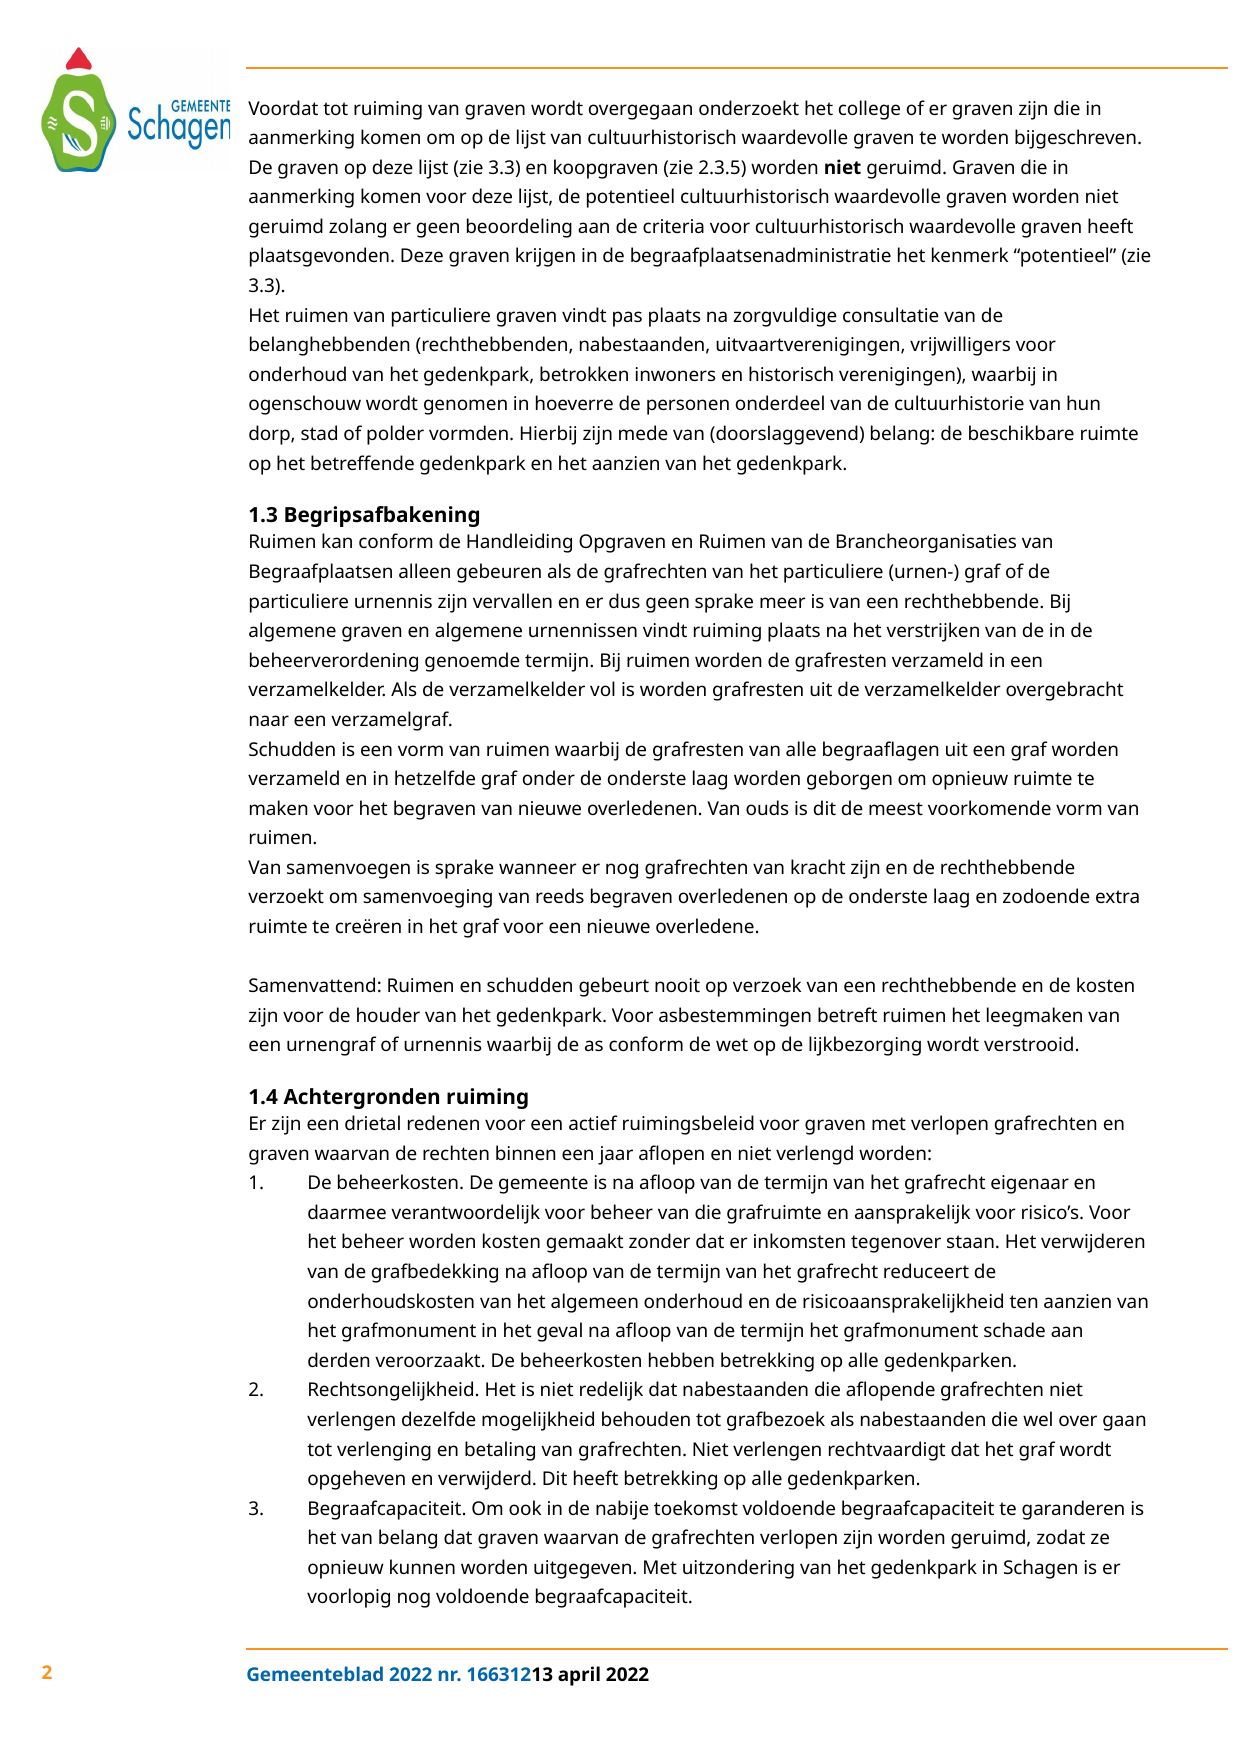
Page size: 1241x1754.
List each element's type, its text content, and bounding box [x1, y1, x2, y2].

list Begraafcapaciteit. Om ook in de nabije toekomst voldoende begraafcapaciteit te garanderen is het van belang dat graven waarvan de grafrechten verlopen zijn worden geruimd, zodat ze opnieuw kunnen worden uitgegeven. Met uitzondering van het gedenkpark in Schagen is er voorlopig nog voldoende begraafcapaciteit. [248, 1495, 1152, 1609]
text Ruimen kan conform de Handleiding Opgraven en Ruimen van de Brancheorganisaties van Begraafplaatsen alleen gebeuren als de grafrechten van het particuliere (urnen-) graf of de particuliere urnennis zijn vervallen en er dus geen sprake meer is van een rechthebbende. Bij algemene graven en algemene urnennissen vindt ruiming plaats na het verstrijken van de in de beheerverordening genoemde termijn. Bij ruimen worden de grafresten verzameld in een verzamelkelder. Als de verzamelkelder vol is worden grafresten uit de verzamelkelder overgebracht naar een verzamelgraf. [248, 529, 1152, 732]
text Voordat tot ruiming van graven wordt overgegaan onderzoekt het college of er graven zijn die in aanmerking komen om op de lijst van cultuurhistorisch waardevolle graven te worden bijgeschreven. De graven op deze lijst (zie 3.3) en koopgraven (zie 2.3.5) worden niet geruimd. Graven die in aanmerking komen voor deze lijst, de potentieel cultuurhistorisch waardevolle graven worden niet geruimd zolang er geen beoordeling aan de criteria voor cultuurhistorisch waardevolle graven heeft plaatsgevonden. Deze graven krijgen in de begraafplaatsenadministratie het kenmerk “potentieel” (zie 3.3). [248, 95, 1152, 298]
text 1.4 Achtergronden ruiming [248, 1082, 1152, 1110]
list De beheerkosten. De gemeente is na afloop van de termijn van het grafrecht eigenaar en daarmee verantwoordelijk voor beheer van die grafruimte en aansprakelijk voor risico’s. Voor het beheer worden kosten gemaakt zonder dat er inkomsten tegenover staan. Het verwijderen van de grafbedekking na afloop van de termijn van het grafrecht reduceert de onderhoudskosten van het algemeen onderhoud en de risicoaansprakelijkheid ten aanzien van het grafmonument in het geval na afloop van de termijn het grafmonument schade aan derden veroorzaakt. De beheerkosten hebben betrekking op alle gedenkparken. [248, 1169, 1152, 1373]
text Samenvattend: Ruimen en schudden gebeurt nooit op verzoek van een rechthebbende en de kosten zijn voor de houder van het gedenkpark. Voor asbestemmingen betreft ruimen het leegmaken van een urnengraf of urnennis waarbij de as conform de wet op de lijkbezorging wordt verstrooid. [248, 972, 1152, 1057]
text 1.3 Begripsafbakening [248, 500, 1152, 529]
text Het ruimen van particuliere graven vindt pas plaats na zorgvuldige consultatie van de belanghebbenden (rechthebbenden, nabestaanden, uitvaartverenigingen, vrijwilligers voor onderhoud van het gedenkpark, betrokken inwoners en historisch verenigingen), waarbij in ogenschouw wordt genomen in hoeverre de personen onderdeel van de cultuurhistorie van hun dorp, stad of polder vormden. Hierbij zijn mede van (doorslaggevend) belang: de beschikbare ruimte op het betreffende gedenkpark en het aanzien van het gedenkpark. [248, 302, 1152, 476]
picture [41, 47, 231, 172]
text Schudden is een vorm van ruimen waarbij de grafresten van alle begraaflagen uit een graf worden verzameld en in hetzelfde graf onder de onderste laag worden geborgen om opnieuw ruimte te maken voor het begraven van nieuwe overledenen. Van ouds is dit de meest voorkomende vorm van ruimen. [248, 736, 1152, 850]
text Er zijn een drietal redenen voor een actief ruimingsbeleid voor graven met verlopen grafrechten en graven waarvan de rechten binnen een jaar aflopen en niet verlengd worden: [248, 1110, 1152, 1166]
list Rechtsongelijkheid. Het is niet redelijk dat nabestaanden die aflopende grafrechten niet verlengen dezelfde mogelijkheid behouden tot grafbezoek als nabestaanden die wel over gaan tot verlenging en betaling van grafrechten. Niet verlengen rechtvaardigt dat het graf wordt opgeheven en verwijderd. Dit heeft betrekking op alle gedenkparken. [248, 1377, 1152, 1491]
text Van samenvoegen is sprake wanneer er nog grafrechten van kracht zijn en de rechthebbende verzoekt om samenvoeging van reeds begraven overledenen op de onderste laag en zodoende extra ruimte te creëren in het graf voor een nieuwe overledene. [248, 854, 1152, 939]
